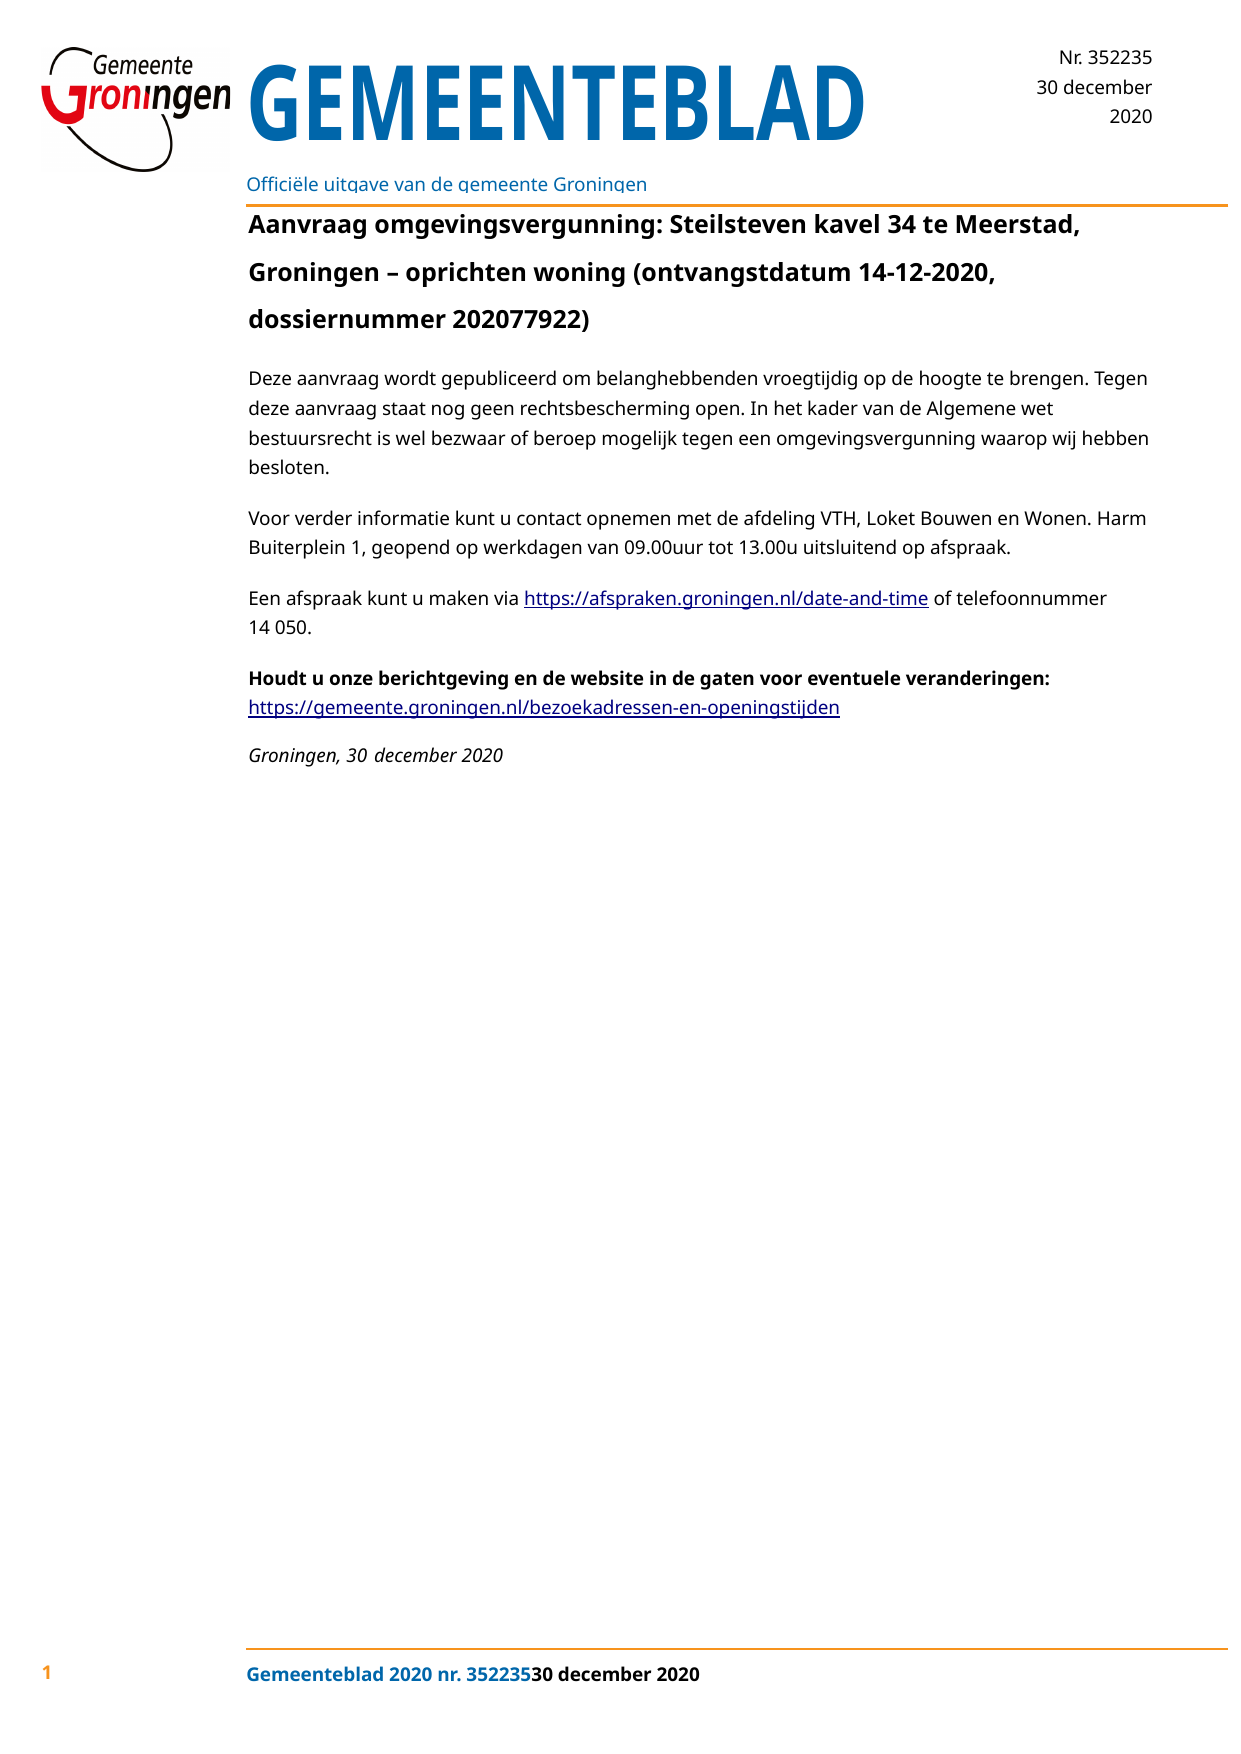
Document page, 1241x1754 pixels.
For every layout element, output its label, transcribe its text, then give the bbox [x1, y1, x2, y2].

text Deze aanvraag wordt gepubliceerd om belanghebbenden vroegtijdig op de hoogte te brengen. Tegen deze aanvraag staat nog geen rechtsbescherming open. In het kader van de Algemene wet bestuursrecht is wel bezwaar of beroep mogelijk tegen een omgevingsvergunning waarop wij hebben besloten. [248, 366, 1152, 480]
text Aanvraag omgevingsvergunning: Steilsteven kavel 34 te Meerstad, Groningen – oprichten woning (ontvangstdatum 14-12-2020, dossiernummer 202077922) [248, 207, 1152, 336]
text Groningen, 30 december 2020 [248, 742, 1152, 768]
text Houdt u onze berichtgeving en de website in de gaten voor eventuele veranderingen: https://gemeente.groningen.nl/bezoekadressen-en-openingstijden [248, 665, 1152, 720]
text Voor verder informatie kunt u contact opnemen met de afdeling VTH, Loket Bouwen en Wonen. Harm Buiterplein 1, geopend op werkdagen van 09.00uur tot 13.00u uitsluitend op afspraak. [248, 505, 1152, 560]
text Een afspraak kunt u maken via https://afspraken.groningen.nl/date-and-time of telefoonnummer 14 050. [248, 585, 1152, 640]
picture [41, 47, 231, 172]
